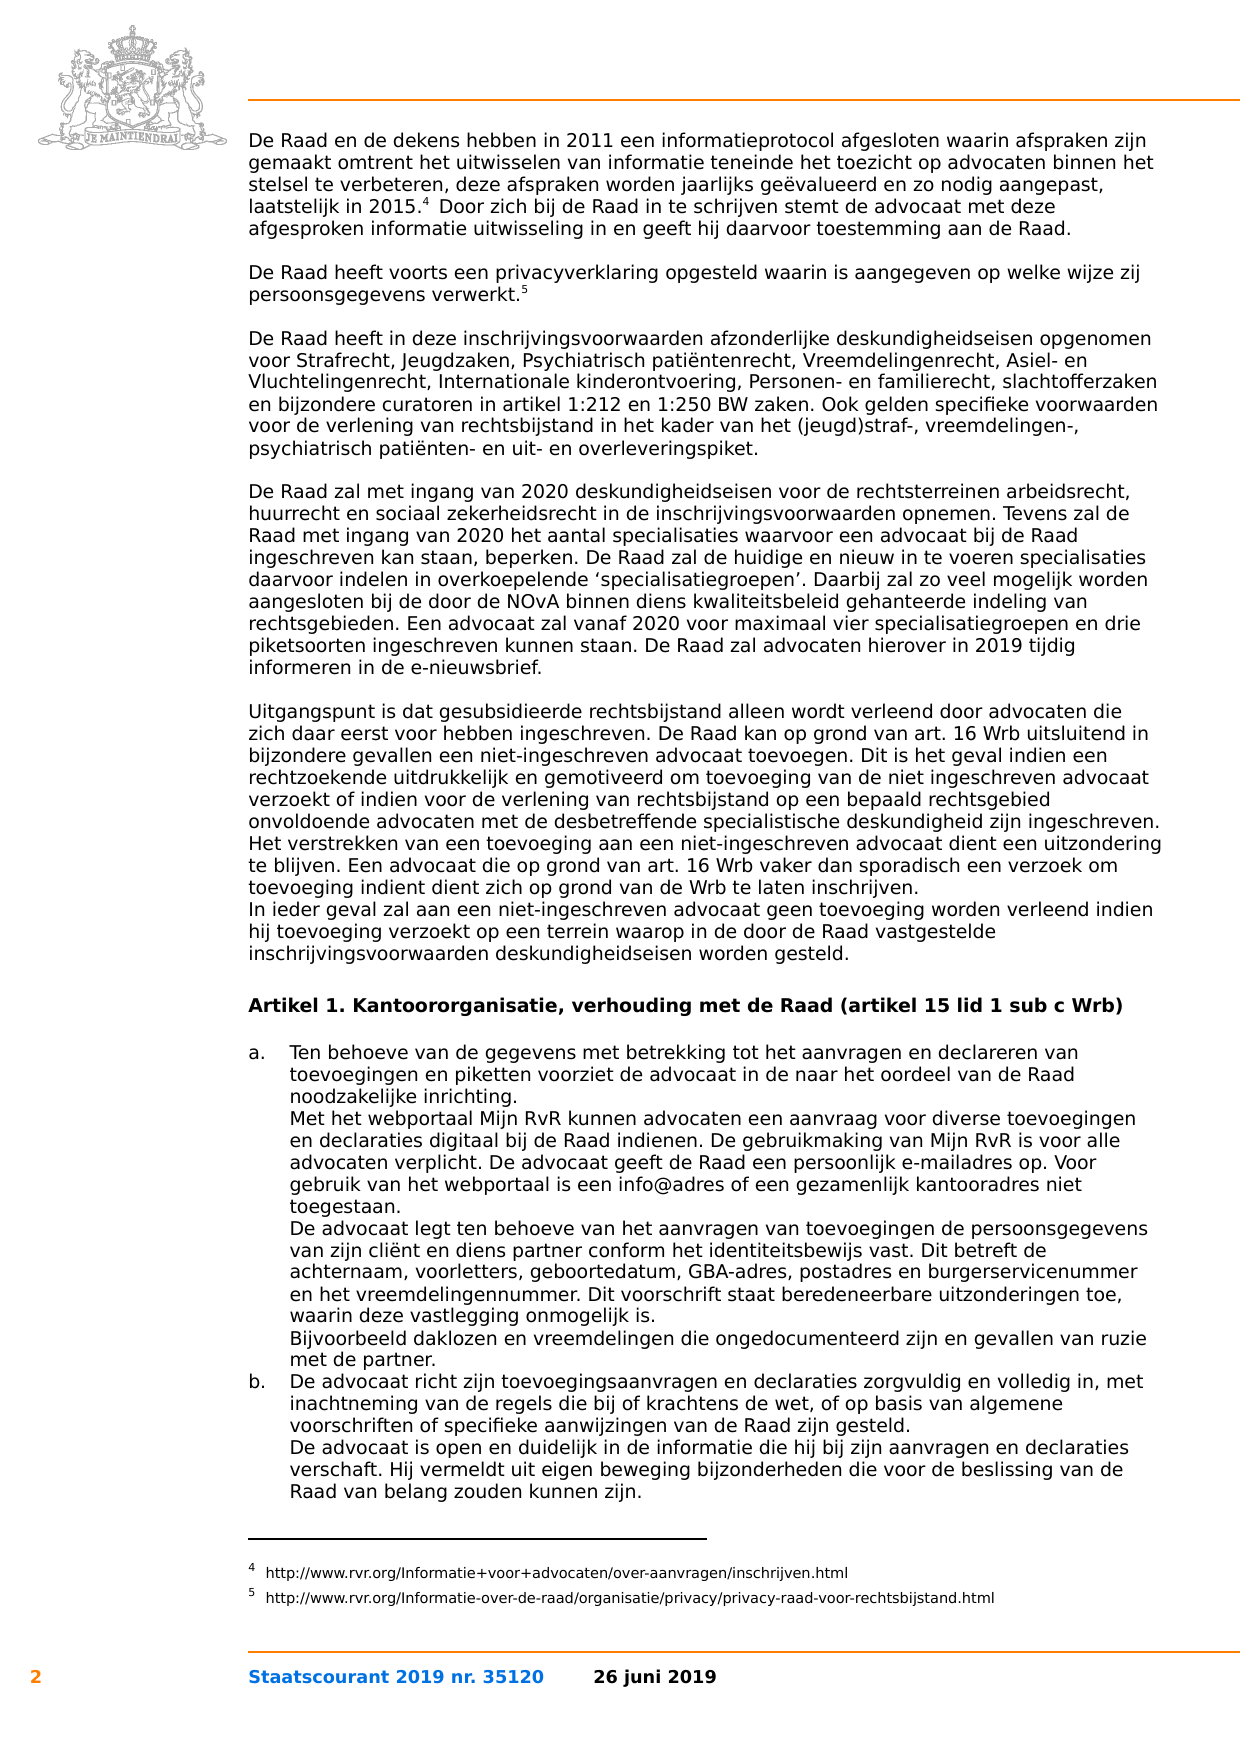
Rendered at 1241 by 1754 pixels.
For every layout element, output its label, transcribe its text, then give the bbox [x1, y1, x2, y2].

subtitle Artikel 1. Kantoororganisatie, verhouding met de Raad (artikel 15 lid 1 sub c Wrb) [248, 995, 1163, 1017]
text De Raad heeft voorts een privacyverklaring opgesteld waarin is aangegeven op welke wijze zij persoonsgegevens verwerkt. [248, 262, 1163, 306]
text b. De advocaat richt zijn toevoegingsaanvragen en declaraties zorgvuldig en volledig in, met inachtneming van de regels die bij of krachtens de wet, of op basis van algemene voorschriften of specifieke aanwijzingen van de Raad zijn gesteld. [248, 1371, 1163, 1437]
text De Raad zal met ingang van 2020 deskundigheidseisen voor de rechtsterreinen arbeidsrecht, huurrecht en sociaal zekerheidsrecht in de inschrijvingsvoorwaarden opnemen. Tevens zal de Raad met ingang van 2020 het aantal specialisaties waarvoor een advocaat bij de Raad ingeschreven kan staan, beperken. De Raad zal de huidige en nieuw in te voeren specialisaties daarvoor indelen in overkoepelende ‘specialisatiegroepen’. Daarbij zal zo veel mogelijk worden aangesloten bij de door de NOvA binnen diens kwaliteitsbeleid gehanteerde indeling van rechtsgebieden. Een advocaat zal vanaf 2020 voor maximaal vier specialisatiegroepen en drie piketsoorten ingeschreven kunnen staan. De Raad zal advocaten hierover in 2019 tijdig informeren in de e-nieuwsbrief. [248, 481, 1163, 679]
text http://www.rvr.org/Informatie-over-de-raad/organisatie/privacy/privacy-raad-voor-rechtsbijstand.html [248, 1586, 1163, 1608]
text De Raad en de dekens hebben in 2011 een informatieprotocol afgesloten waarin afspraken zijn gemaakt omtrent het uitwisselen van informatie teneinde het toezicht op advocaten binnen het stelsel te verbeteren, deze afspraken worden jaarlijks geëvalueerd en zo nodig aangepast, laatstelijk in 2015. Door zich bij de Raad in te schrijven stemt de advocaat met deze afgesproken informatie uitwisseling in en geeft hij daarvoor toestemming aan de Raad. [248, 130, 1163, 240]
text De advocaat is open en duidelijk in de informatie die hij bij zijn aanvragen en declaraties verschaft. Hij vermeldt uit eigen beweging bijzonderheden die voor de beslissing van de Raad van belang zouden kunnen zijn. [289, 1437, 1163, 1503]
text a. Ten behoeve van de gegevens met betrekking tot het aanvragen en declareren van toevoegingen en piketten voorziet de advocaat in de naar het oordeel van de Raad noodzakelijke inrichting. [248, 1042, 1163, 1108]
text Met het webportaal Mijn RvR kunnen advocaten een aanvraag voor diverse toevoegingen en declaraties digitaal bij de Raad indienen. De gebruikmaking van Mijn RvR is voor alle advocaten verplicht. De advocaat geeft de Raad een persoonlijk e-mailadres op. Voor gebruik van het webportaal is een info@adres of een gezamenlijk kantooradres niet toegestaan. [289, 1108, 1163, 1217]
text http://www.rvr.org/Informatie+voor+advocaten/over-aanvragen/inschrijven.html [248, 1561, 1163, 1583]
text De Raad heeft in deze inschrijvingsvoorwaarden afzonderlijke deskundigheidseisen opgenomen voor Strafrecht, Jeugdzaken, Psychiatrisch patiëntenrecht, Vreemdelingenrecht, Asiel- en Vluchtelingenrecht, Internationale kinderontvoering, Personen- en familierecht, slachtofferzaken en bijzondere curatoren in artikel 1:212 en 1:250 BW zaken. Ook gelden specifieke voorwaarden voor de verlening van rechtsbijstand in het kader van het (jeugd)straf-, vreemdelingen-, psychiatrisch patiënten- en uit- en overleveringspiket. [248, 327, 1163, 459]
picture [38, 25, 227, 150]
text Uitgangspunt is dat gesubsidieerde rechtsbijstand alleen wordt verleend door advocaten die zich daar eerst voor hebben ingeschreven. De Raad kan op grond van art. 16 Wrb uitsluitend in bijzondere gevallen een niet-ingeschreven advocaat toevoegen. Dit is het geval indien een rechtzoekende uitdrukkelijk en gemotiveerd om toevoeging van de niet ingeschreven advocaat verzoekt of indien voor de verlening van rechtsbijstand op een bepaald rechtsgebied onvoldoende advocaten met de desbetreffende specialistische deskundigheid zijn ingeschreven. Het verstrekken van een toevoeging aan een niet-ingeschreven advocaat dient een uitzondering te blijven. Een advocaat die op grond van art. 16 Wrb vaker dan sporadisch een verzoek om toevoeging indient dient zich op grond van de Wrb te laten inschrijven. [248, 701, 1163, 899]
text In ieder geval zal aan een niet-ingeschreven advocaat geen toevoeging worden verleend indien hij toevoeging verzoekt op een terrein waarop in de door de Raad vastgestelde inschrijvingsvoorwaarden deskundigheidseisen worden gesteld. [248, 899, 1163, 965]
text De advocaat legt ten behoeve van het aanvragen van toevoegingen de persoonsgegevens van zijn cliënt en diens partner conform het identiteitsbewijs vast. Dit betreft de achternaam, voorletters, geboortedatum, GBA-adres, postadres en burgerservicenummer en het vreemdelingennummer. Dit voorschrift staat beredeneerbare uitzonderingen toe, waarin deze vastlegging onmogelijk is. [289, 1217, 1163, 1327]
text Bijvoorbeeld daklozen en vreemdelingen die ongedocumenteerd zijn en gevallen van ruzie met de partner. [289, 1327, 1163, 1371]
